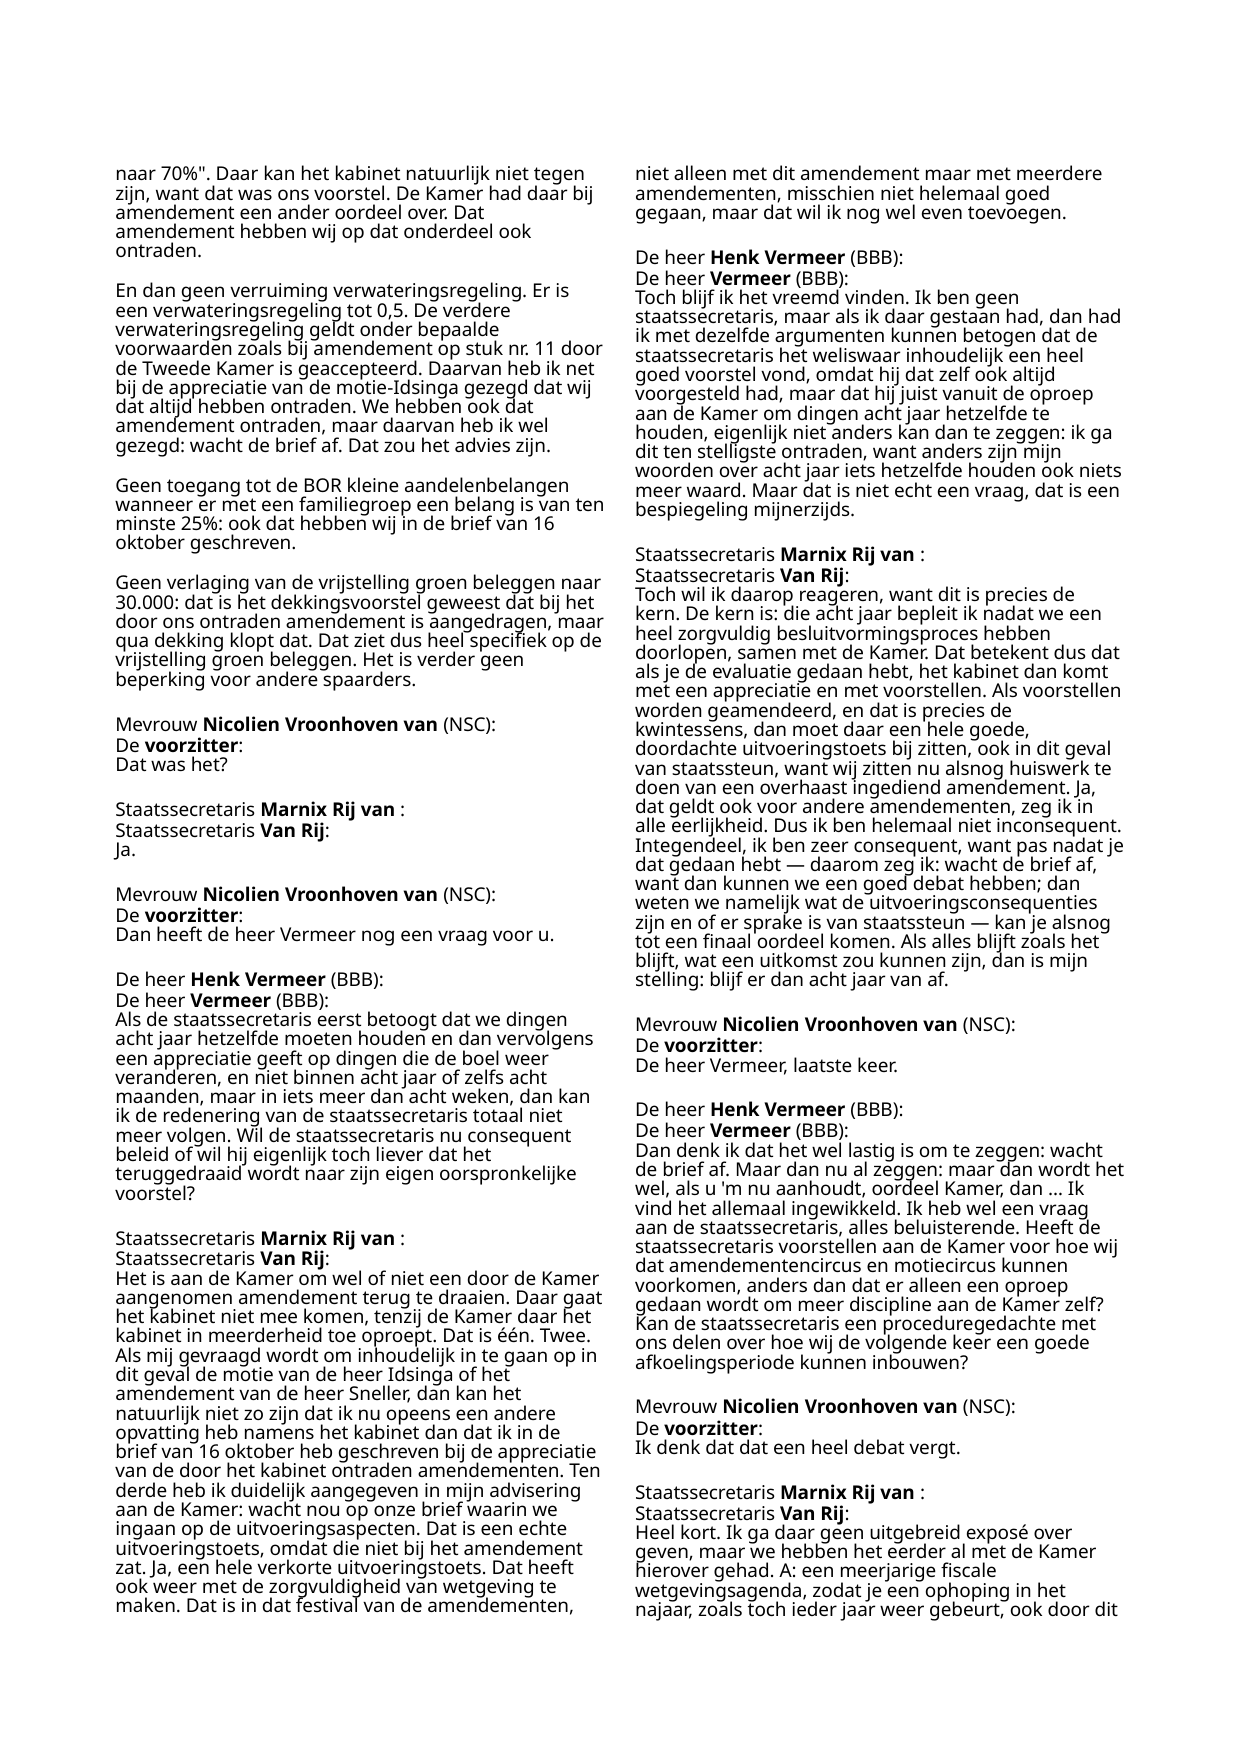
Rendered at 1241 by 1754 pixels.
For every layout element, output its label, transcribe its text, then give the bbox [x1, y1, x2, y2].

text Toch blijf ik het vreemd vinden. Ik ben geen staatssecretaris, maar als ik daar gestaan had, dan had ik met dezelfde argumenten kunnen betogen dat de staatssecretaris het weliswaar inhoudelijk een heel goed voorstel vond, omdat hij dat zelf ook altijd voorgesteld had, maar dat hij juist vanuit de oproep aan de Kamer om dingen acht jaar hetzelfde te houden, eigenlijk niet anders kan dan te zeggen: ik ga dit ten stelligste ontraden, want anders zijn mijn woorden over acht jaar iets hetzelfde houden ook niets meer waard. Maar dat is niet echt een vraag, dat is een bespiegeling mijnerzijds. [635, 289, 1125, 520]
text Ik denk dat dat een heel debat vergt. [635, 1439, 1125, 1458]
text De heer Vermeer, laatste keer. [635, 1057, 1125, 1076]
text niet alleen met dit amendement maar met meerdere amendementen, misschien niet helemaal goed gegaan, maar dat wil ik nog wel even toevoegen. [635, 165, 1125, 223]
text Staatssecretaris Van Rij: [115, 822, 605, 841]
text De voorzitter: [635, 1419, 1125, 1439]
text Mevrouw Nicolien Vroonhoven van (NSC): [115, 711, 605, 737]
text De heer Vermeer (BBB): [115, 992, 605, 1011]
text Staatssecretaris Marnix Rij van : [635, 1479, 1125, 1504]
text Heel kort. Ik ga daar geen uitgebreid exposé over geven, maar we hebben het eerder al met de Kamer hierover gehad. A: een meerjarige fiscale wetgevingsagenda, zodat je een ophoping in het najaar, zoals toch ieder jaar weer gebeurt, ook door dit [635, 1524, 1125, 1620]
text Mevrouw Nicolien Vroonhoven van (NSC): [115, 881, 605, 907]
text Staatssecretaris Van Rij: [635, 1504, 1125, 1524]
text Mevrouw Nicolien Vroonhoven van (NSC): [635, 1394, 1125, 1419]
text Staatssecretaris Van Rij: [635, 567, 1125, 586]
text Als de staatssecretaris eerst betoogt dat we dingen acht jaar hetzelfde moeten houden en dan vervolgens een appreciatie geeft op dingen die de boel weer veranderen, en niet binnen acht jaar of zelfs acht maanden, maar in iets meer dan acht weken, dan kan ik de redenering van de staatssecretaris totaal niet meer volgen. Wil de staatssecretaris nu consequent beleid of wil hij eigenlijk toch liever dat het teruggedraaid wordt naar zijn eigen oorspronkelijke voorstel? [115, 1011, 605, 1204]
text De heer Henk Vermeer (BBB): [635, 1097, 1125, 1122]
text Mevrouw Nicolien Vroonhoven van (NSC): [635, 1012, 1125, 1037]
text Dat was het? [115, 756, 605, 775]
text naar 70%". Daar kan het kabinet natuurlijk niet tegen zijn, want dat was ons voorstel. De Kamer had daar bij amendement een ander oordeel over. Dat amendement hebben wij op dat onderdeel ook ontraden. [115, 165, 605, 262]
text Staatssecretaris Van Rij: [115, 1250, 605, 1270]
text De voorzitter: [115, 907, 605, 926]
text Staatssecretaris Marnix Rij van : [635, 541, 1125, 567]
text Dan denk ik dat het wel lastig is om te zeggen: wacht de brief af. Maar dan nu al zeggen: maar dan wordt het wel, als u 'm nu aanhoudt, oordeel Kamer, dan … Ik vind het allemaal ingewikkeld. Ik heb wel een vraag aan de staatssecretaris, alles beluisterende. Heeft de staatssecretaris voorstellen aan de Kamer voor hoe wij dat amendementencircus en motiecircus kunnen voorkomen, anders dan dat er alleen een oproep gedaan wordt om meer discipline aan de Kamer zelf? Kan de staatssecretaris een proceduregedachte met ons delen over hoe wij de volgende keer een goede afkoelingsperiode kunnen inbouwen? [635, 1142, 1125, 1373]
text De voorzitter: [115, 737, 605, 756]
text En dan geen verruiming verwateringsregeling. Er is een verwateringsregeling tot 0,5. De verdere verwateringsregeling geldt onder bepaalde voorwaarden zoals bij amendement op stuk nr. 11 door de Tweede Kamer is geaccepteerd. Daarvan heb ik net bij de appreciatie van de motie-Idsinga gezegd dat wij dat altijd hebben ontraden. We hebben ook dat amendement ontraden, maar daarvan heb ik wel gezegd: wacht de brief af. Dat zou het advies zijn. [115, 282, 605, 456]
text Het is aan de Kamer om wel of niet een door de Kamer aangenomen amendement terug te draaien. Daar gaat het kabinet niet mee komen, tenzij de Kamer daar het kabinet in meerderheid toe oproept. Dat is één. Twee. Als mij gevraagd wordt om inhoudelijk in te gaan op in dit geval de motie van de heer Idsinga of het amendement van de heer Sneller, dan kan het natuurlijk niet zo zijn dat ik nu opeens een andere opvatting heb namens het kabinet dan dat ik in de brief van 16 oktober heb geschreven bij de appreciatie van de door het kabinet ontraden amendementen. Ten derde heb ik duidelijk aangegeven in mijn advisering aan de Kamer: wacht nou op onze brief waarin we ingaan op de uitvoeringsaspecten. Dat is een echte uitvoeringstoets, omdat die niet bij het amendement zat. Ja, een hele verkorte uitvoeringstoets. Dat heeft ook weer met de zorgvuldigheid van wetgeving te maken. Dat is in dat festival van de amendementen, [115, 1270, 605, 1617]
text De heer Henk Vermeer (BBB): [635, 244, 1125, 270]
text De heer Henk Vermeer (BBB): [115, 966, 605, 992]
text Geen toegang tot de BOR kleine aandelenbelangen wanneer er met een familiegroep een belang is van ten minste 25%: ook dat hebben wij in de brief van 16 oktober geschreven. [115, 477, 605, 554]
text Dan heeft de heer Vermeer nog een vraag voor u. [115, 926, 605, 945]
text Staatssecretaris Marnix Rij van : [115, 1225, 605, 1250]
text Toch wil ik daarop reageren, want dit is precies de kern. De kern is: die acht jaar bepleit ik nadat we een heel zorgvuldig besluitvormingsproces hebben doorlopen, samen met de Kamer. Dat betekent dus dat als je de evaluatie gedaan hebt, het kabinet dan komt met een appreciatie en met voorstellen. Als voorstellen worden geamendeerd, en dat is precies de kwintessens, dan moet daar een hele goede, doordachte uitvoeringstoets bij zitten, ook in dit geval van staatssteun, want wij zitten nu alsnog huiswerk te doen van een overhaast ingediend amendement. Ja, dat geldt ook voor andere amendementen, zeg ik in alle eerlijkheid. Dus ik ben helemaal niet inconsequent. Integendeel, ik ben zeer consequent, want pas nadat je dat gedaan hebt — daarom zeg ik: wacht de brief af, want dan kunnen we een goed debat hebben; dan weten we namelijk wat de uitvoeringsconsequenties zijn en of er sprake is van staatssteun — kan je alsnog tot een finaal oordeel komen. Als alles blijft zoals het blijft, wat een uitkomst zou kunnen zijn, dan is mijn stelling: blijf er dan acht jaar van af. [635, 586, 1125, 991]
text Geen verlaging van de vrijstelling groen beleggen naar 30.000: dat is het dekkingsvoorstel geweest dat bij het door ons ontraden amendement is aangedragen, maar qua dekking klopt dat. Dat ziet dus heel specifiek op de vrijstelling groen beleggen. Het is verder geen beperking voor andere spaarders. [115, 574, 605, 690]
text De heer Vermeer (BBB): [635, 270, 1125, 289]
text De heer Vermeer (BBB): [635, 1122, 1125, 1142]
text De voorzitter: [635, 1037, 1125, 1057]
text Staatssecretaris Marnix Rij van : [115, 796, 605, 822]
text Ja. [115, 841, 605, 860]
